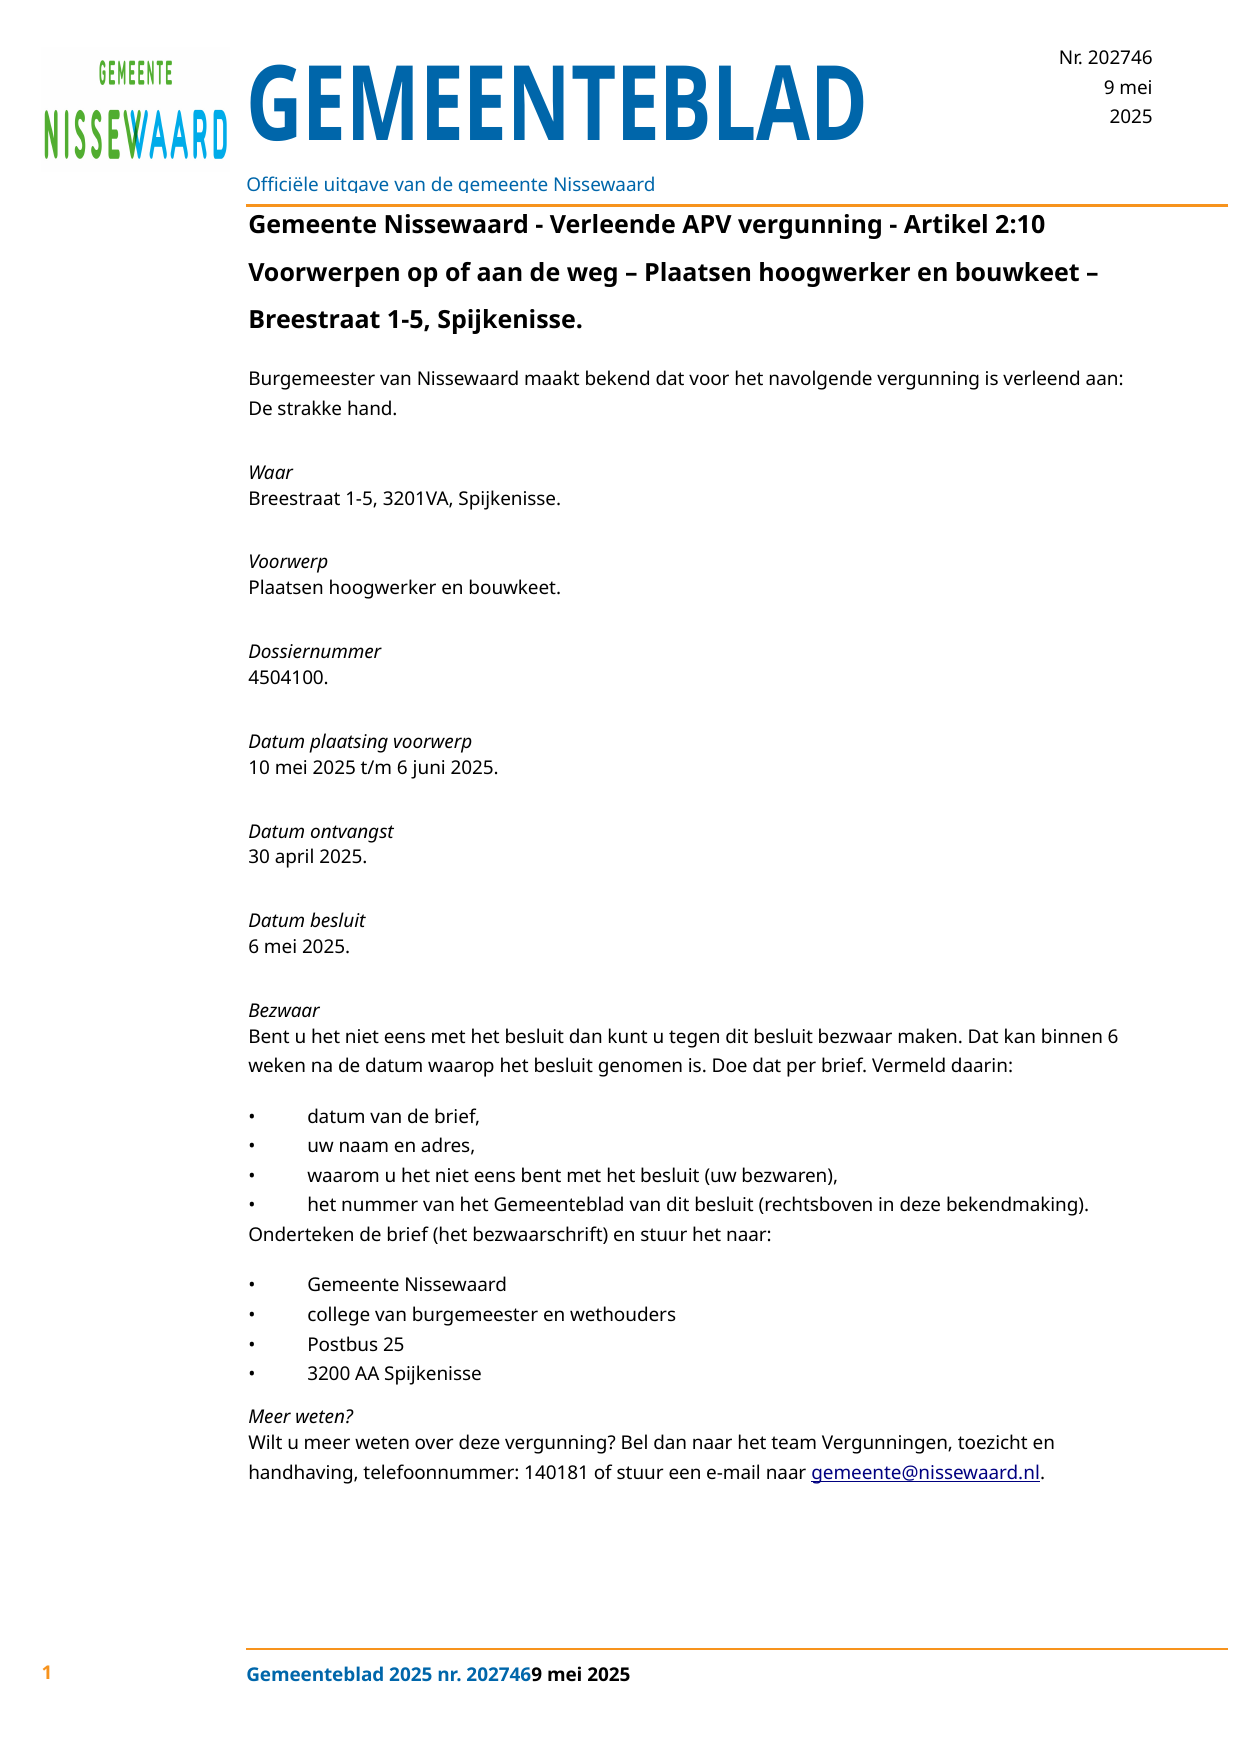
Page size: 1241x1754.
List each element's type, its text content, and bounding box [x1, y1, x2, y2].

text 6 mei 2025. [248, 933, 1152, 959]
text 4504100. [248, 664, 1152, 690]
text Wilt u meer weten over deze vergunning? Bel dan naar het team Vergunningen, toezicht en handhaving, telefoonnummer: 140181 of stuur een e-mail naar gemeente@nissewaard.nl. [248, 1429, 1152, 1484]
list Gemeente Nissewaard [248, 1272, 1152, 1297]
text Onderteken de brief (het bezwaarschrift) en stuur het naar: [248, 1221, 1152, 1247]
list college van burgemeester en wethouders [248, 1301, 1152, 1327]
text Breestraat 1-5, 3201VA, Spijkenisse. [248, 485, 1152, 511]
text Bezwaar [248, 997, 1152, 1023]
list 3200 AA Spijkenisse [248, 1360, 1152, 1386]
text Burgemeester van Nissewaard maakt bekend dat voor het navolgende vergunning is verleend aan: De strakke hand. [248, 366, 1152, 421]
list datum van de brief, [248, 1103, 1152, 1129]
text Waar [248, 459, 1152, 485]
text Datum plaatsing voorwerp [248, 728, 1152, 754]
text Gemeente Nissewaard - Verleende APV vergunning - Artikel 2:10 Voorwerpen op of aan de weg – Plaatsen hoogwerker en bouwkeet – Breestraat 1-5, Spijkenisse. [248, 207, 1152, 336]
text Datum ontvangst [248, 818, 1152, 843]
text Meer weten? [248, 1403, 1152, 1429]
list Postbus 25 [248, 1331, 1152, 1357]
text Datum besluit [248, 907, 1152, 933]
list waarom u het niet eens bent met het besluit (uw bezwaren), [248, 1162, 1152, 1188]
text Voorwerp [248, 549, 1152, 574]
picture [41, 47, 231, 172]
list uw naam en adres, [248, 1132, 1152, 1158]
text 10 mei 2025 t/m 6 juni 2025. [248, 754, 1152, 779]
text Bent u het niet eens met het besluit dan kunt u tegen dit besluit bezwaar maken. Dat kan binnen 6 weken na de datum waarop het besluit genomen is. Doe dat per brief. Vermeld daarin: [248, 1023, 1152, 1078]
text 30 april 2025. [248, 843, 1152, 869]
list het nummer van het Gemeenteblad van dit besluit (rechtsboven in deze bekendmaking). [248, 1192, 1152, 1217]
text Plaatsen hoogwerker en bouwkeet. [248, 574, 1152, 600]
text Dossiernummer [248, 638, 1152, 664]
